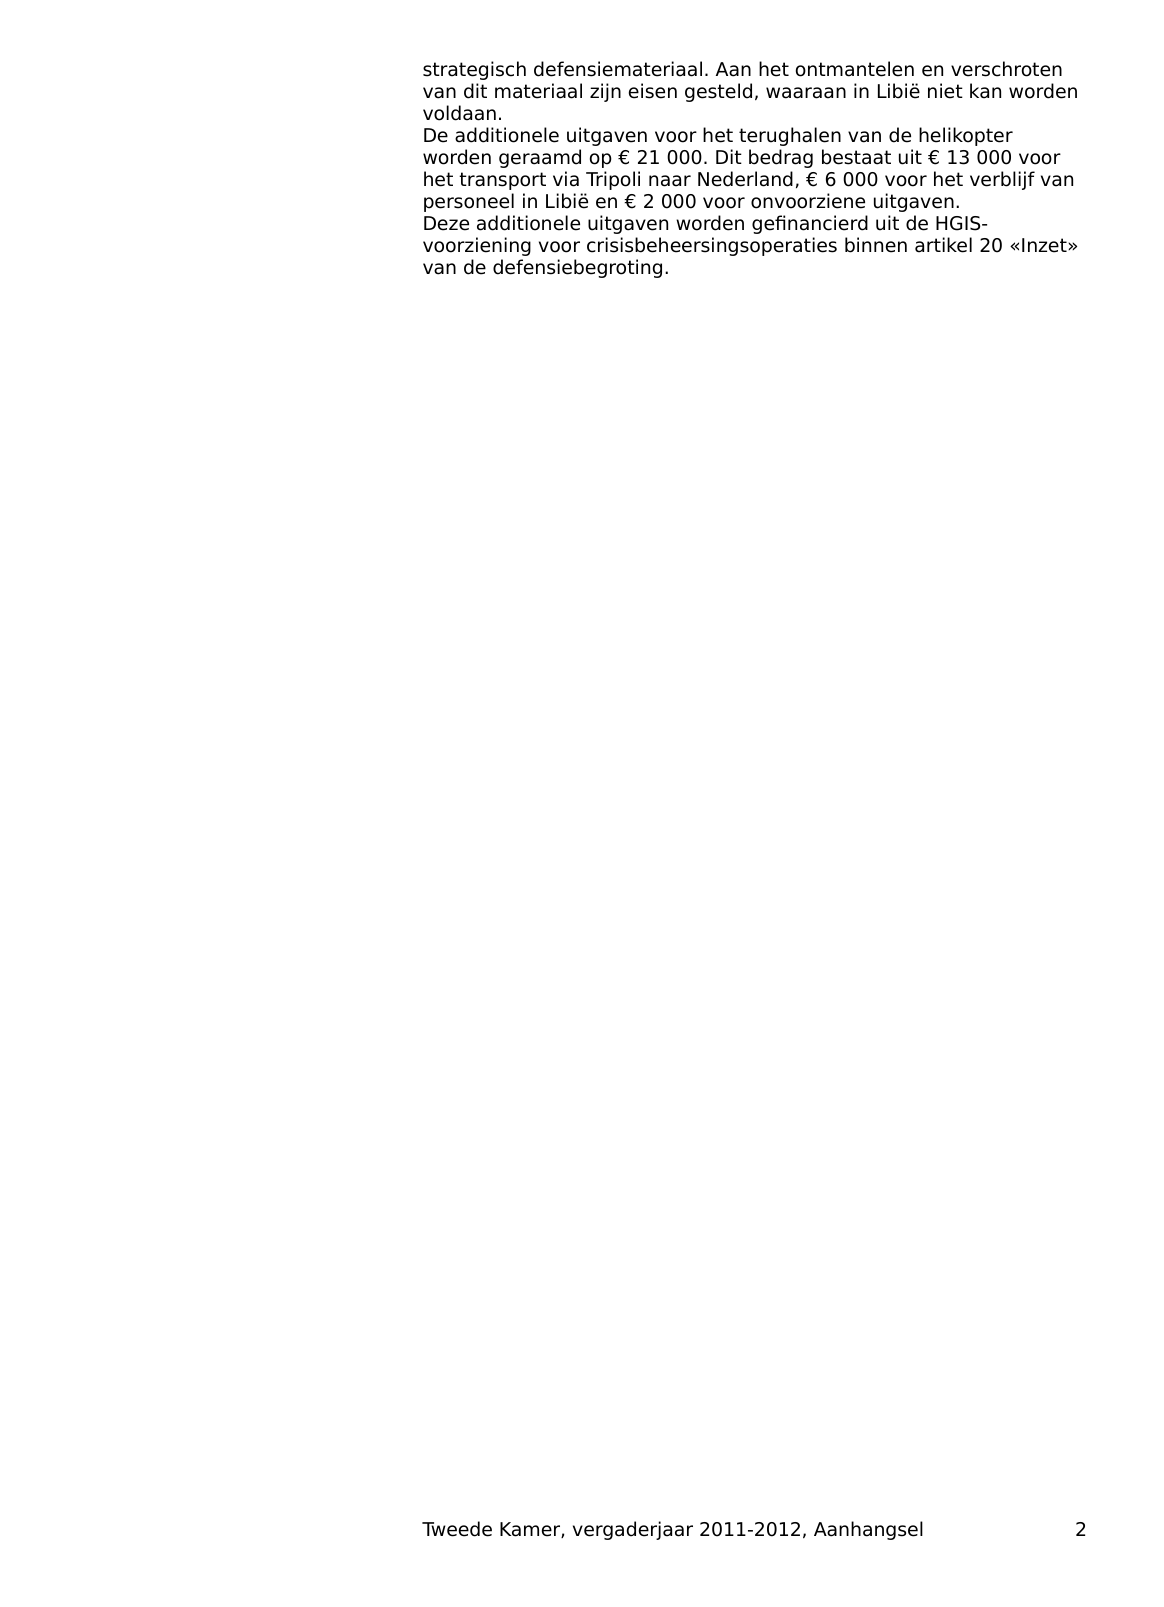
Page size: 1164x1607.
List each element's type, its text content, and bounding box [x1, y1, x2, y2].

text strategisch defensiemateriaal. Aan het ontmantelen en verschroten van dit materiaal zijn eisen gesteld, waaraan in Libië niet kan worden voldaan. [422, 59, 1087, 125]
text Deze additionele uitgaven worden gefinancierd uit de HGIS-voorziening voor crisisbeheersingsoperaties binnen artikel 20 «Inzet» van de defensiebegroting. [422, 213, 1087, 279]
text De additionele uitgaven voor het terughalen van de helikopter worden geraamd op € 21 000. Dit bedrag bestaat uit € 13 000 voor het transport via Tripoli naar Nederland, € 6 000 voor het verblijf van personeel in Libië en € 2 000 voor onvoorziene uitgaven. [422, 125, 1087, 213]
